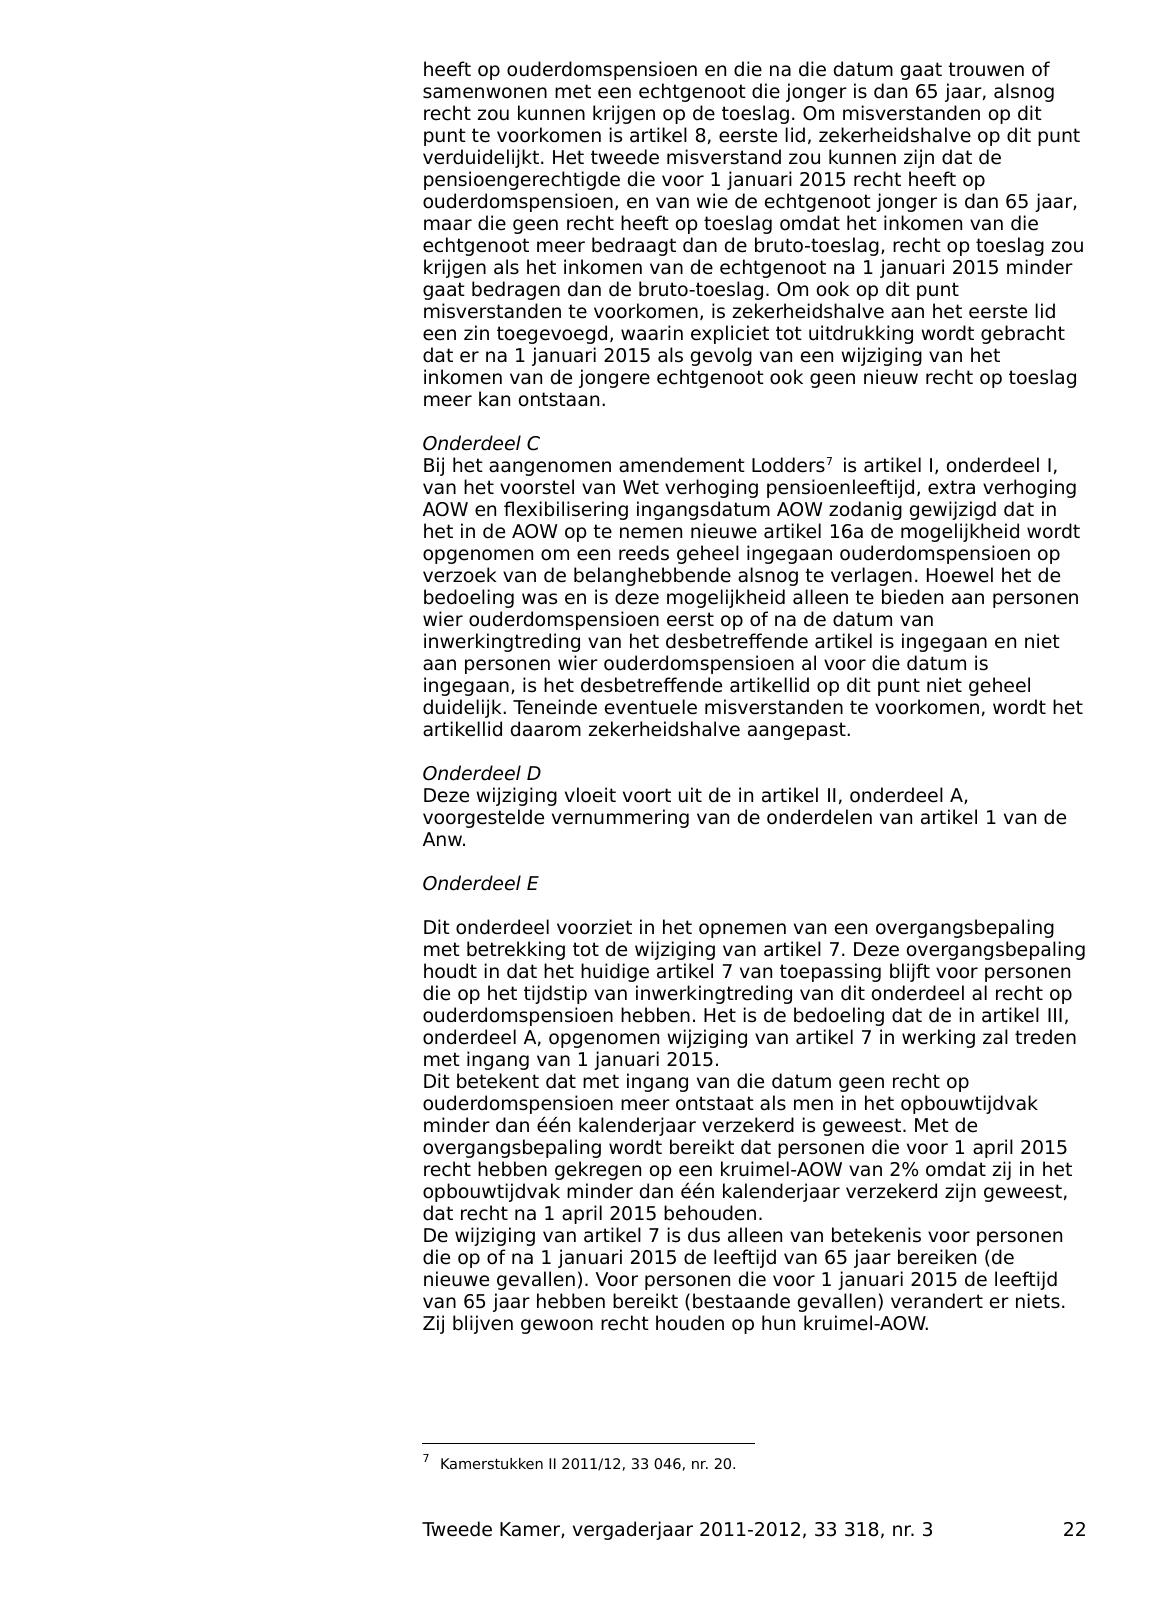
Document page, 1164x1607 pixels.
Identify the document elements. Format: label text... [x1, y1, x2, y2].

text heeft op ouderdomspensioen en die na die datum gaat trouwen of samenwonen met een echtgenoot die jonger is dan 65 jaar, alsnog recht zou kunnen krijgen op de toeslag. Om misverstanden op dit punt te voorkomen is artikel 8, eerste lid, zekerheidshalve op dit punt verduidelijkt. Het tweede misverstand zou kunnen zijn dat de pensioengerechtigde die voor 1 januari 2015 recht heeft op ouderdomspensioen, en van wie de echtgenoot jonger is dan 65 jaar, maar die geen recht heeft op toeslag omdat het inkomen van die echtgenoot meer bedraagt dan de bruto-toeslag, recht op toeslag zou krijgen als het inkomen van de echtgenoot na 1 januari 2015 minder gaat bedragen dan de bruto-toeslag. Om ook op dit punt misverstanden te voorkomen, is zekerheidshalve aan het eerste lid een zin toegevoegd, waarin expliciet tot uitdrukking wordt gebracht dat er na 1 januari 2015 als gevolg van een wijziging van het inkomen van de jongere echtgenoot ook geen nieuw recht op toeslag meer kan ontstaan. [422, 59, 1087, 411]
subtitle Onderdeel E [422, 873, 1087, 895]
text Kamerstukken II 2011/12, 33 046, nr. 20. [422, 1452, 1087, 1474]
text Dit betekent dat met ingang van die datum geen recht op ouderdomspensioen meer ontstaat als men in het opbouwtijdvak minder dan één kalenderjaar verzekerd is geweest. Met de overgangsbepaling wordt bereikt dat personen die voor 1 april 2015 recht hebben gekregen op een kruimel-AOW van 2% omdat zij in het opbouwtijdvak minder dan één kalenderjaar verzekerd zijn geweest, dat recht na 1 april 2015 behouden. [422, 1071, 1087, 1225]
text Deze wijziging vloeit voort uit de in artikel II, onderdeel A, voorgestelde vernummering van de onderdelen van artikel 1 van de Anw. [422, 785, 1087, 851]
subtitle Onderdeel D [422, 763, 1087, 785]
text Bij het aangenomen amendement Lodders is artikel I, onderdeel I, van het voorstel van Wet verhoging pensioenleeftijd, extra verhoging AOW en flexibilisering ingangsdatum AOW zodanig gewijzigd dat in het in de AOW op te nemen nieuwe artikel 16a de mogelijkheid wordt opgenomen om een reeds geheel ingegaan ouderdomspensioen op verzoek van de belanghebbende alsnog te verlagen. Hoewel het de bedoeling was en is deze mogelijkheid alleen te bieden aan personen wier ouderdomspensioen eerst op of na de datum van inwerkingtreding van het desbetreffende artikel is ingegaan en niet aan personen wier ouderdomspensioen al voor die datum is ingegaan, is het desbetreffende artikellid op dit punt niet geheel duidelijk. Teneinde eventuele misverstanden te voorkomen, wordt het artikellid daarom zekerheidshalve aangepast. [422, 455, 1087, 741]
subtitle Onderdeel C [422, 433, 1087, 455]
text Dit onderdeel voorziet in het opnemen van een overgangsbepaling met betrekking tot de wijziging van artikel 7. Deze overgangsbepaling houdt in dat het huidige artikel 7 van toepassing blijft voor personen die op het tijdstip van inwerkingtreding van dit onderdeel al recht op ouderdomspensioen hebben. Het is de bedoeling dat de in artikel III, onderdeel A, opgenomen wijziging van artikel 7 in werking zal treden met ingang van 1 januari 2015. [422, 917, 1087, 1071]
text De wijziging van artikel 7 is dus alleen van betekenis voor personen die op of na 1 januari 2015 de leeftijd van 65 jaar bereiken (de nieuwe gevallen). Voor personen die voor 1 januari 2015 de leeftijd van 65 jaar hebben bereikt (bestaande gevallen) verandert er niets. Zij blijven gewoon recht houden op hun kruimel-AOW. [422, 1225, 1087, 1335]
